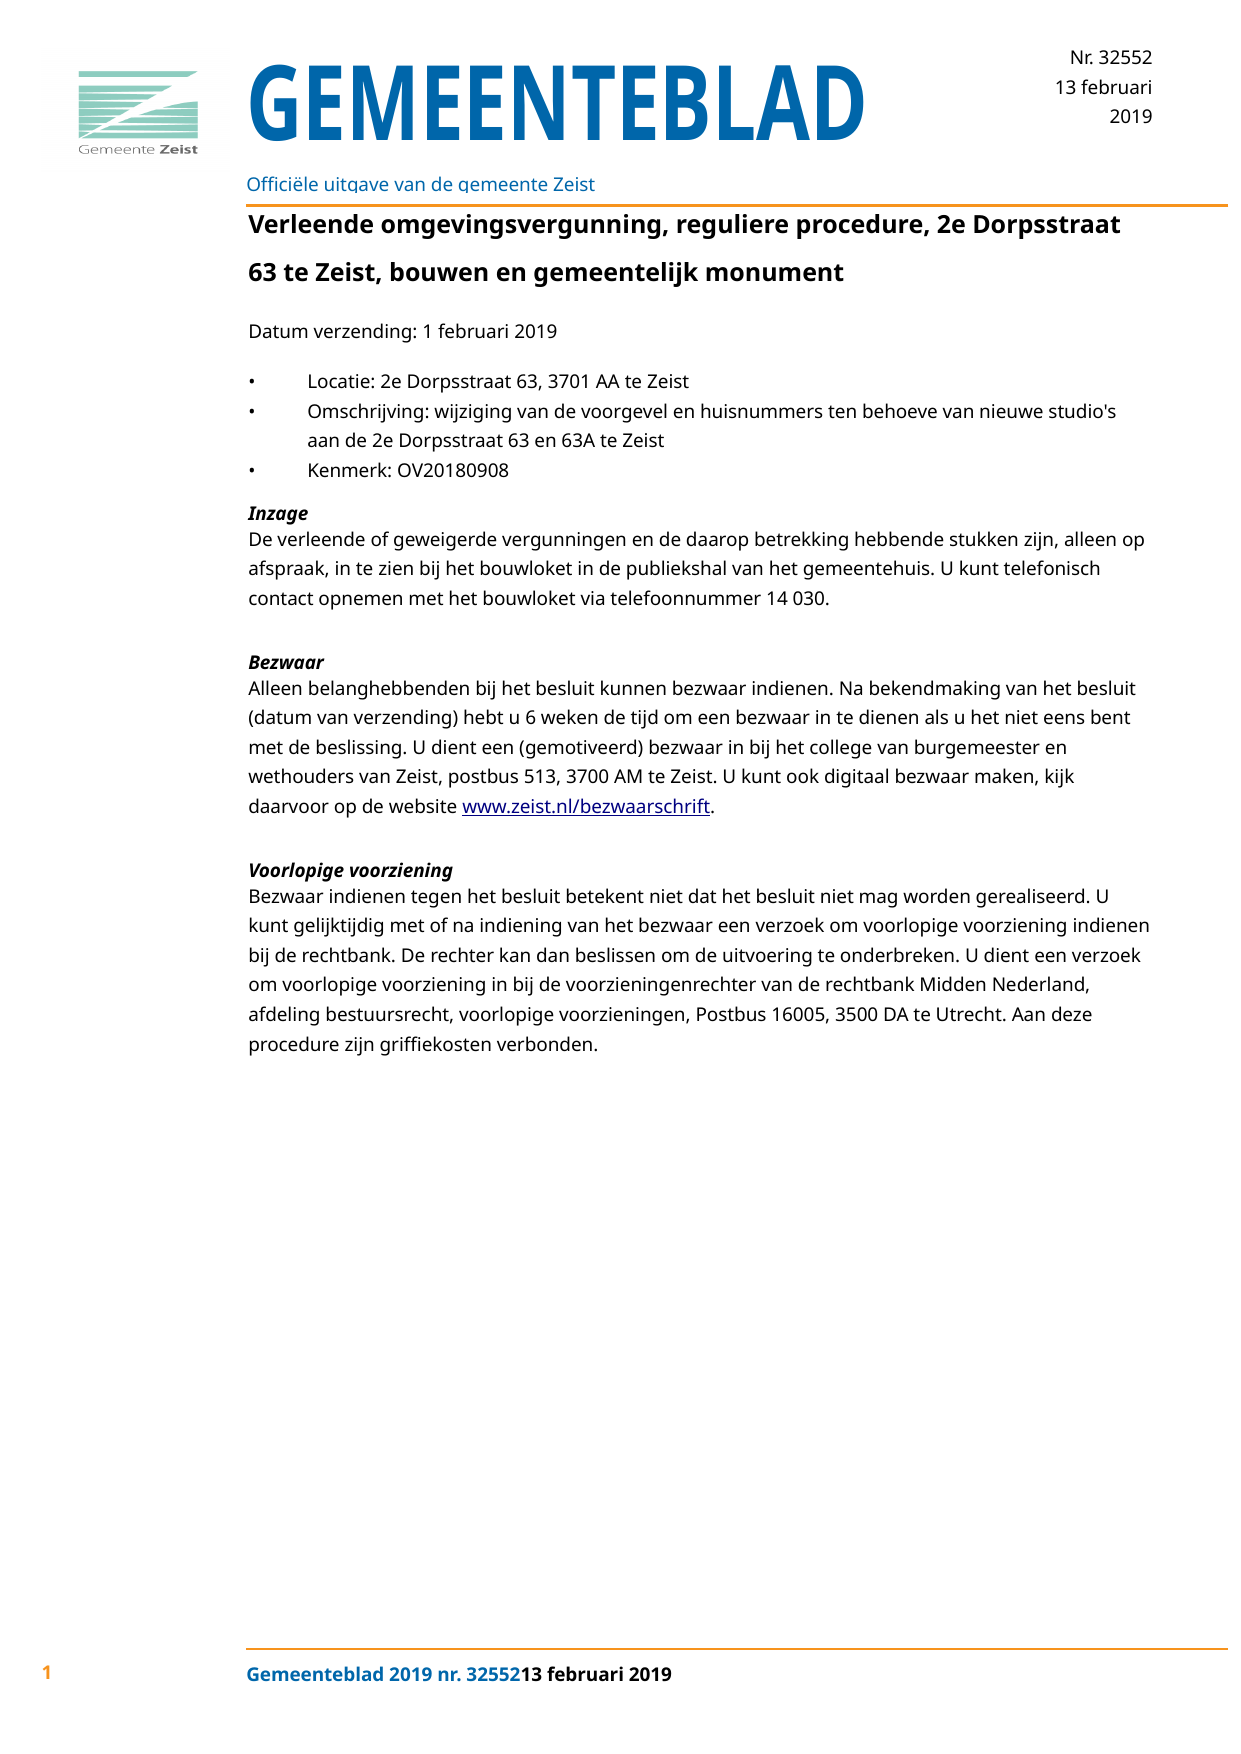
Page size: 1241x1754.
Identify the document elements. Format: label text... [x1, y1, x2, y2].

text De verleende of geweigerde vergunningen en de daarop betrekking hebbende stukken zijn, alleen op afspraak, in te zien bij het bouwloket in de publiekshal van het gemeentehuis. U kunt telefonisch contact opnemen met het bouwloket via telefoonnummer 14 030. [248, 526, 1152, 611]
text Verleende omgevingsvergunning, reguliere procedure, 2e Dorpsstraat 63 te Zeist, bouwen en gemeentelijk monument [248, 207, 1152, 288]
list Locatie: 2e Dorpsstraat 63, 3701 AA te Zeist [248, 368, 1152, 394]
text Inzage [248, 500, 1152, 526]
picture [41, 47, 231, 172]
text Bezwaar [248, 649, 1152, 675]
text Bezwaar indienen tegen het besluit betekent niet dat het besluit niet mag worden gerealiseerd. U kunt gelijktijdig met of na indiening van het bezwaar een verzoek om voorlopige voorziening indienen bij de rechtbank. De rechter kan dan beslissen om de uitvoering te onderbreken. U dient een verzoek om voorlopige voorziening in bij de voorzieningenrechter van de rechtbank Midden Nederland, afdeling bestuursrecht, voorlopige voorzieningen, Postbus 16005, 3500 DA te Utrecht. Aan deze procedure zijn griffiekosten verbonden. [248, 883, 1152, 1056]
text Voorlopige voorziening [248, 857, 1152, 883]
list Omschrijving: wijziging van de voorgevel en huisnummers ten behoeve van nieuwe studio's aan de 2e Dorpsstraat 63 en 63A te Zeist [248, 398, 1152, 453]
text Datum verzending: 1 februari 2019 [248, 318, 1152, 344]
list Kenmerk: OV20180908 [248, 457, 1152, 483]
text Alleen belanghebbenden bij het besluit kunnen bezwaar indienen. Na bekendmaking van het besluit (datum van verzending) hebt u 6 weken de tijd om een bezwaar in te dienen als u het niet eens bent met de beslissing. U dient een (gemotiveerd) bezwaar in bij het college van burgemeester en wethouders van Zeist, postbus 513, 3700 AM te Zeist. U kunt ook digitaal bezwaar maken, kijk daarvoor op de website www.zeist.nl/bezwaarschrift. [248, 675, 1152, 819]
